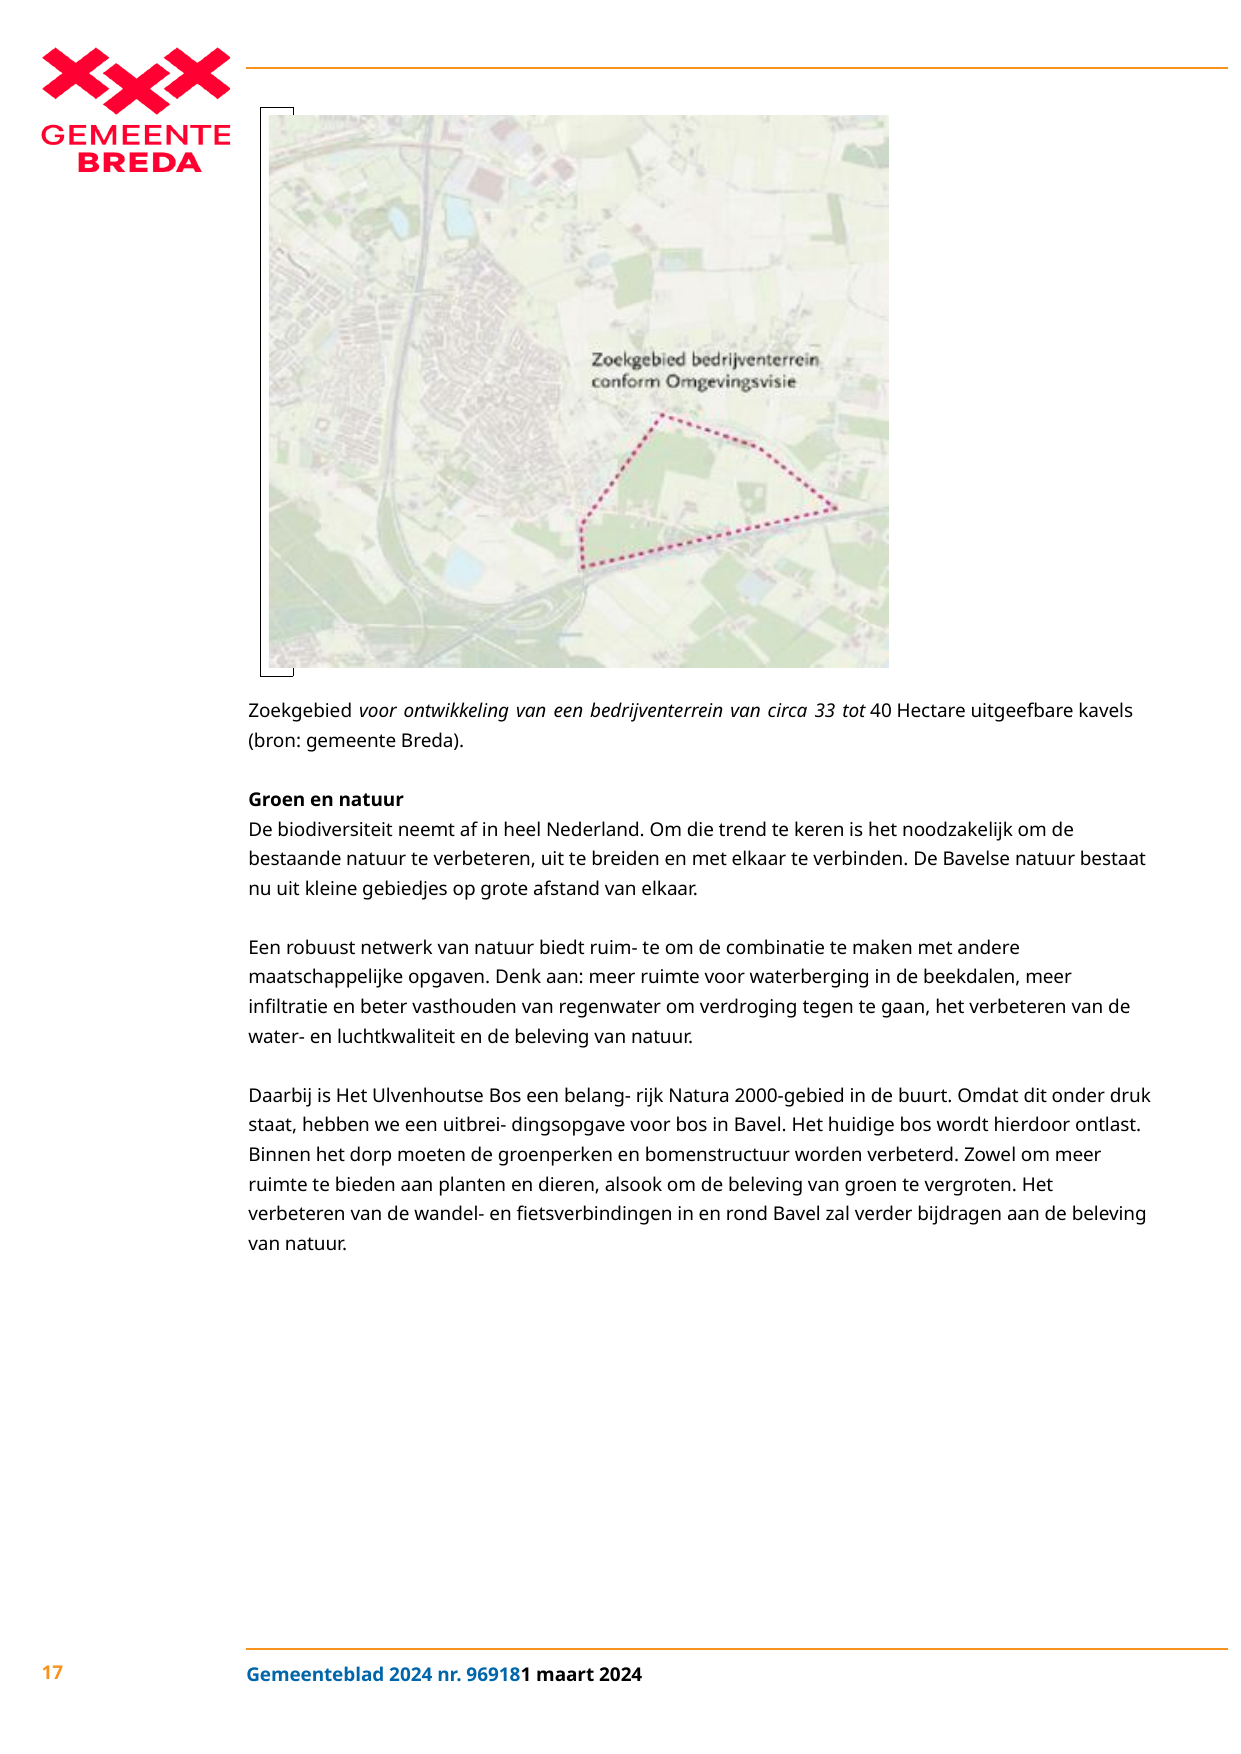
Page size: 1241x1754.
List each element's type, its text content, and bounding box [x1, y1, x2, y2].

text Binnen het dorp moeten de groenperken en bomenstructuur worden verbeterd. Zowel om meer ruimte te bieden aan planten en dieren, alsook om de beleving van groen te vergroten. Het verbeteren van de wandel- en fietsverbindingen in en rond Bavel zal verder bijdragen aan de beleving van natuur. [248, 1141, 1152, 1256]
picture [268, 115, 889, 668]
text Daarbij is Het Ulvenhoutse Bos een belang- rijk Natura 2000-gebied in de buurt. Omdat dit onder druk staat, hebben we een uitbrei- dingsopgave voor bos in Bavel. Het huidige bos wordt hierdoor ontlast. [248, 1082, 1152, 1137]
text Een robuust netwerk van natuur biedt ruim- te om de combinatie te maken met andere maatschappelijke opgaven. Denk aan: meer ruimte voor waterberging in de beekdalen, meer infiltratie en beter vasthouden van regenwater om verdroging tegen te gaan, het verbeteren van de water- en luchtkwaliteit en de beleving van natuur. [248, 934, 1152, 1049]
picture [41, 47, 231, 172]
text Zoekgebied voor ontwikkeling van een bedrijventerrein van circa 33 tot 40 Hectare uitgeefbare kavels (bron: gemeente Breda). [248, 697, 1152, 753]
text Groen en natuur [248, 786, 1152, 812]
text De biodiversiteit neemt af in heel Nederland. Om die trend te keren is het noodzakelijk om de bestaande natuur te verbeteren, uit te breiden en met elkaar te verbinden. De Bavelse natuur bestaat nu uit kleine gebiedjes op grote afstand van elkaar. [248, 816, 1152, 901]
